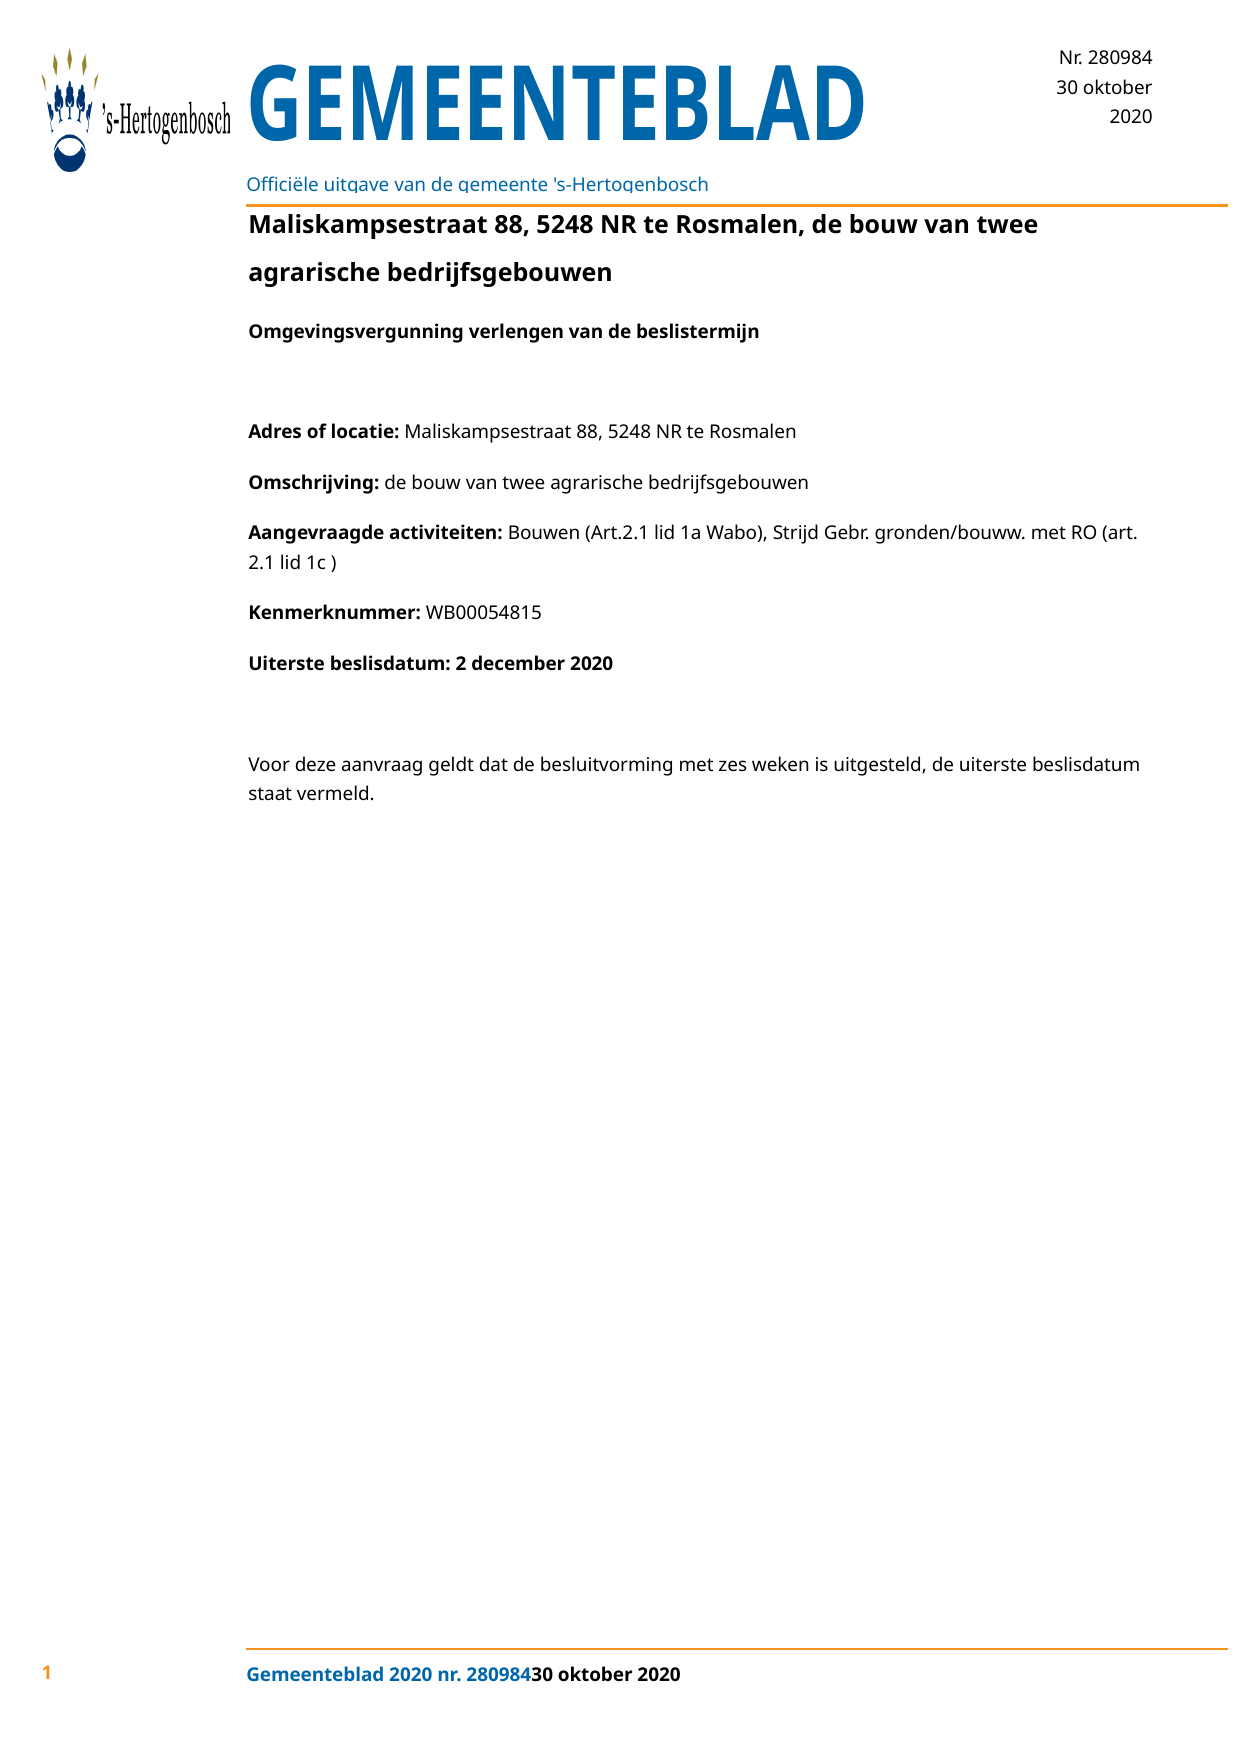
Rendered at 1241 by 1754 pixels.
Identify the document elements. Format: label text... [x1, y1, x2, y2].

text Adres of locatie: Maliskampsestraat 88, 5248 NR te Rosmalen [248, 419, 1152, 444]
text Omgevingsvergunning verlengen van de beslistermijn [248, 318, 1152, 344]
text Uiterste beslisdatum: 2 december 2020 [248, 650, 1152, 676]
text Voor deze aanvraag geldt dat de besluitvorming met zes weken is uitgesteld, de uiterste beslisdatum staat vermeld. [248, 751, 1152, 806]
text Kenmerknummer: WB00054815 [248, 599, 1152, 625]
text Maliskampsestraat 88, 5248 NR te Rosmalen, de bouw van twee agrarische bedrijfsgebouwen [248, 207, 1152, 288]
text Omschrijving: de bouw van twee agrarische bedrijfsgebouwen [248, 469, 1152, 495]
text Aangevraagde activiteiten: Bouwen (Art.2.1 lid 1a Wabo), Strijd Gebr. gronden/bouww. met RO (art. 2.1 lid 1c ) [248, 519, 1152, 575]
picture [41, 47, 231, 172]
